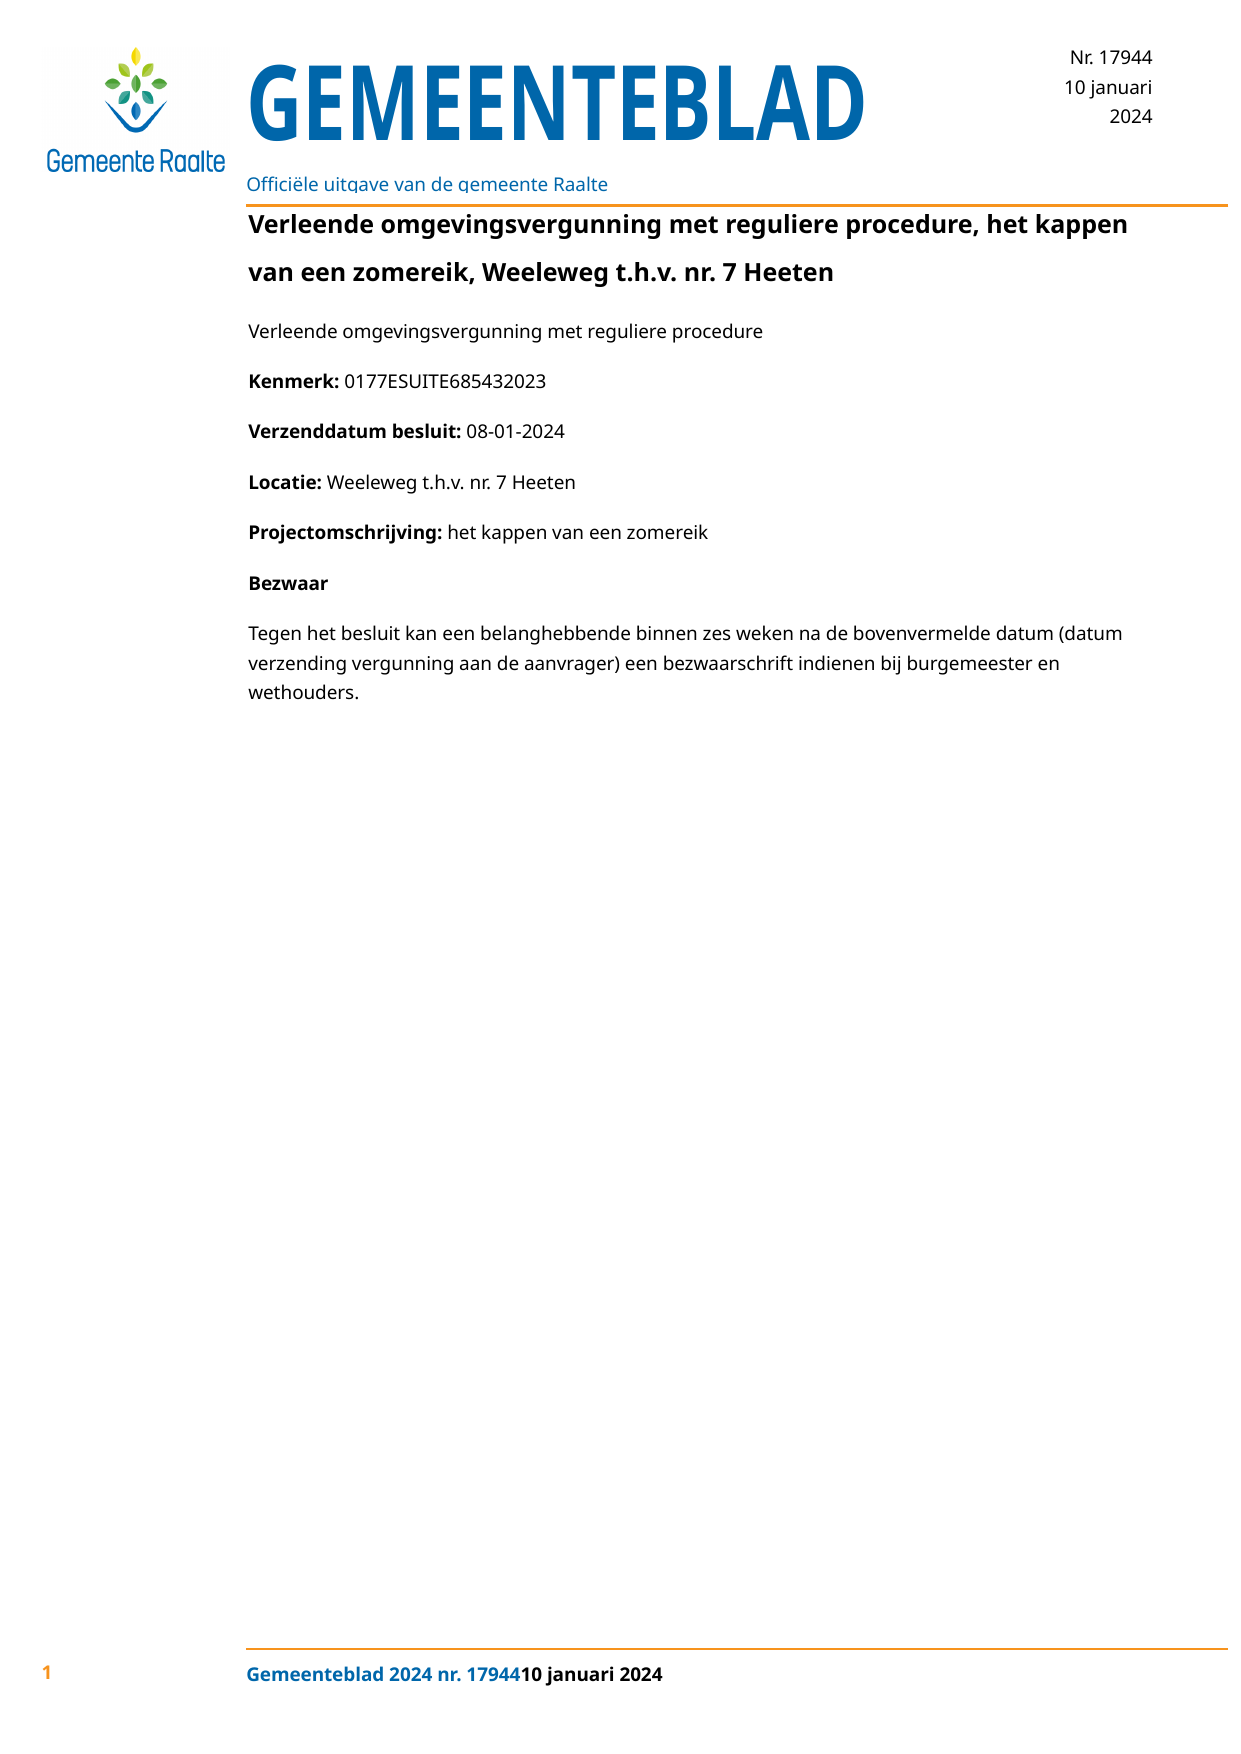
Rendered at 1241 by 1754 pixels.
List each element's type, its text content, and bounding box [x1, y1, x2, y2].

text Tegen het besluit kan een belanghebbende binnen zes weken na de bovenvermelde datum (datum verzending vergunning aan de aanvrager) een bezwaarschrift indienen bij burgemeester en wethouders. [248, 620, 1152, 705]
text Verzenddatum besluit: 08-01-2024 [248, 419, 1152, 444]
text Projectomschrijving: het kappen van een zomereik [248, 519, 1152, 545]
text Bezwaar [248, 570, 1152, 596]
text Locatie: Weeleweg t.h.v. nr. 7 Heeten [248, 469, 1152, 495]
picture [41, 47, 231, 172]
text Kenmerk: 0177ESUITE685432023 [248, 368, 1152, 394]
text Verleende omgevingsvergunning met reguliere procedure, het kappen van een zomereik, Weeleweg t.h.v. nr. 7 Heeten [248, 207, 1152, 288]
text Verleende omgevingsvergunning met reguliere procedure [248, 318, 1152, 344]
